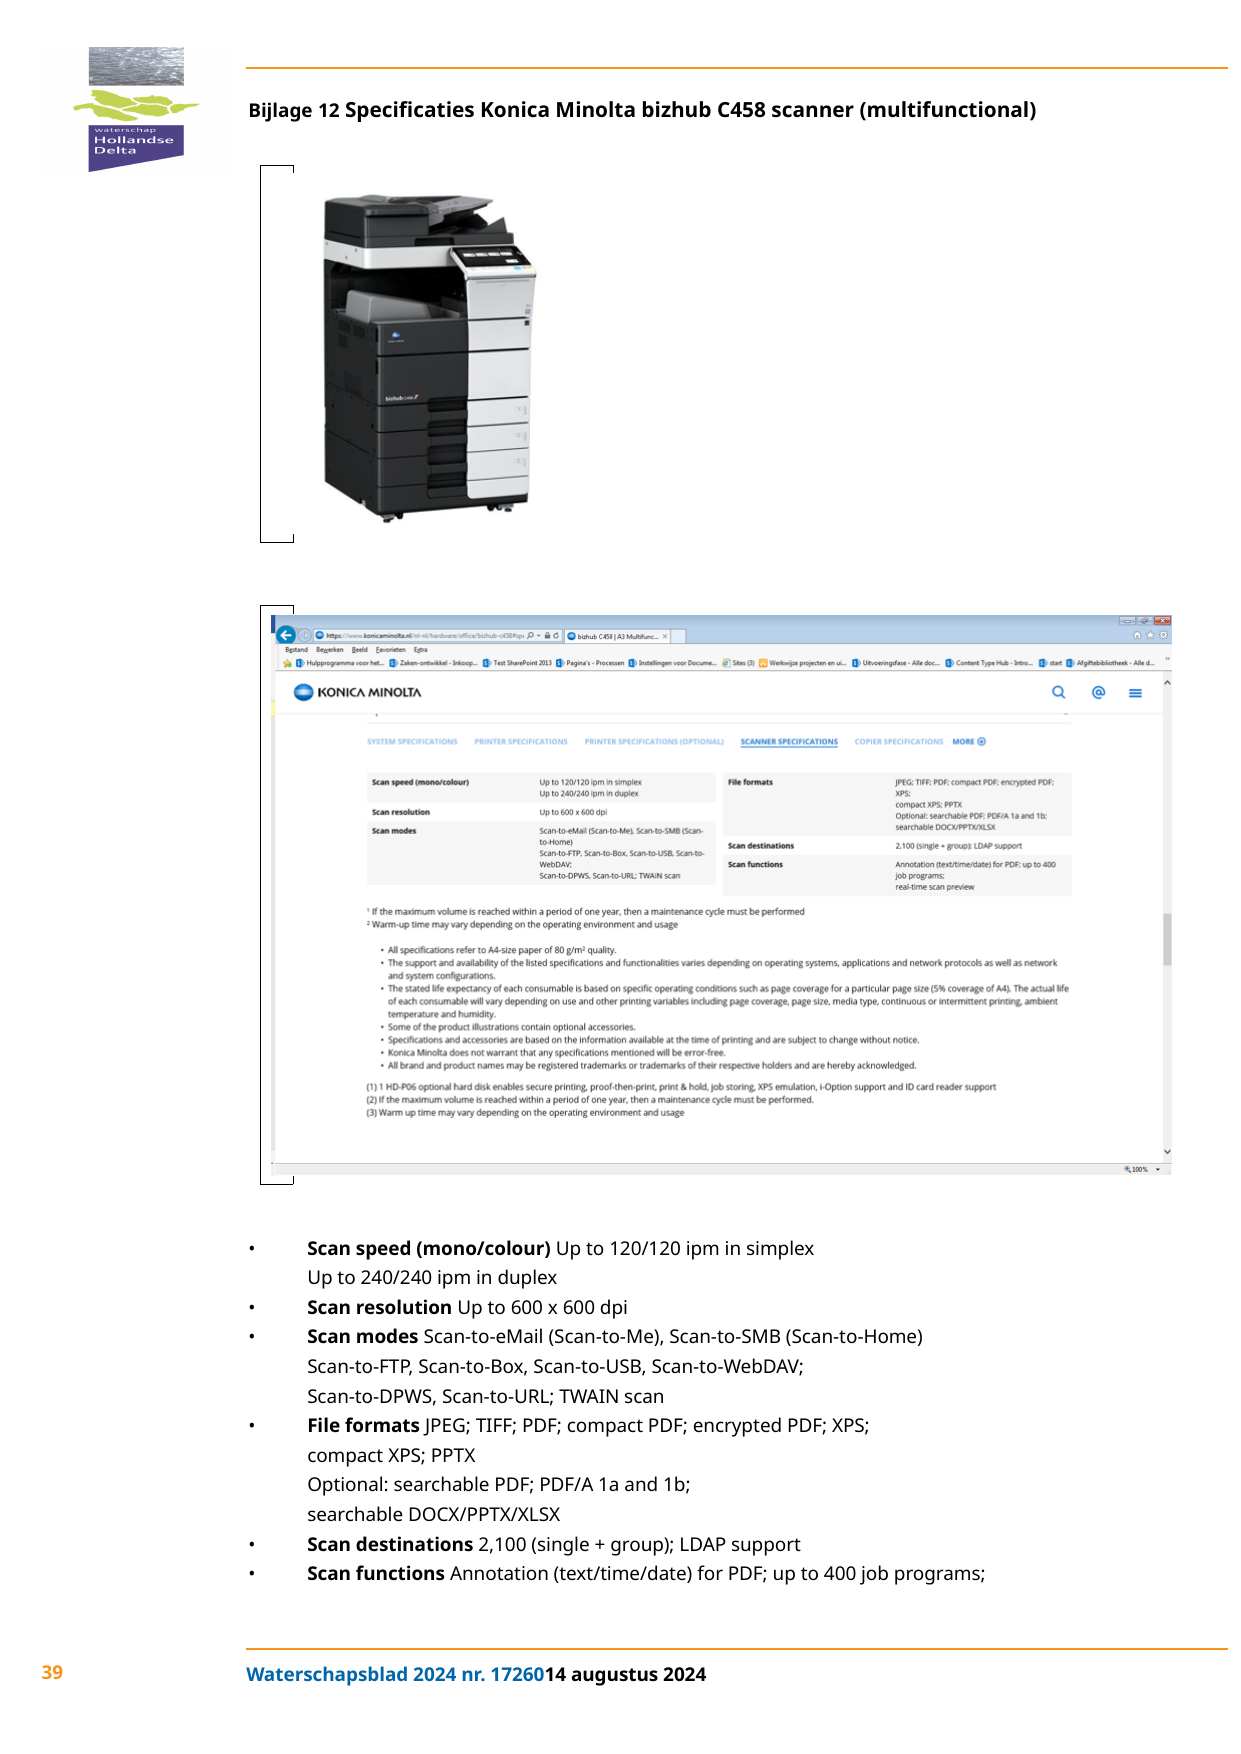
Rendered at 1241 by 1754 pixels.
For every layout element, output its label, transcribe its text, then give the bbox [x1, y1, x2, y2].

list Scan functions Annotation (text/time/date) for PDF; up to 400 job programs; [248, 1560, 1152, 1586]
list Up to 240/240 ipm in duplex [248, 1264, 1152, 1290]
list Scan destinations 2,100 (single + group); LDAP support [248, 1531, 1152, 1557]
list Scan resolution Up to 600 x 600 dpi [248, 1294, 1152, 1320]
list File formats JPEG; TIFF; PDF; compact PDF; encrypted PDF; XPS; [248, 1412, 1152, 1438]
list Scan-to-DPWS, Scan-to-URL; TWAIN scan [248, 1383, 1152, 1409]
picture [268, 173, 565, 534]
list Scan-to-FTP, Scan-to-Box, Scan-to-USB, Scan-to-WebDAV; [248, 1353, 1152, 1379]
list Scan speed (mono/colour) Up to 120/120 ipm in simplex [248, 1235, 1152, 1261]
text Bijlage 12 Specificaties Konica Minolta bizhub C458 scanner (multifunctional) [248, 95, 1152, 123]
list searchable DOCX/PPTX/XLSX [248, 1501, 1152, 1527]
picture [41, 47, 231, 172]
list Optional: searchable PDF; PDF/A 1a and 1b; [248, 1472, 1152, 1497]
list compact XPS; PPTX [248, 1442, 1152, 1468]
list Scan modes Scan-to-eMail (Scan-to-Me), Scan-to-SMB (Scan-to-Home) [248, 1324, 1152, 1349]
picture [268, 614, 1173, 1176]
